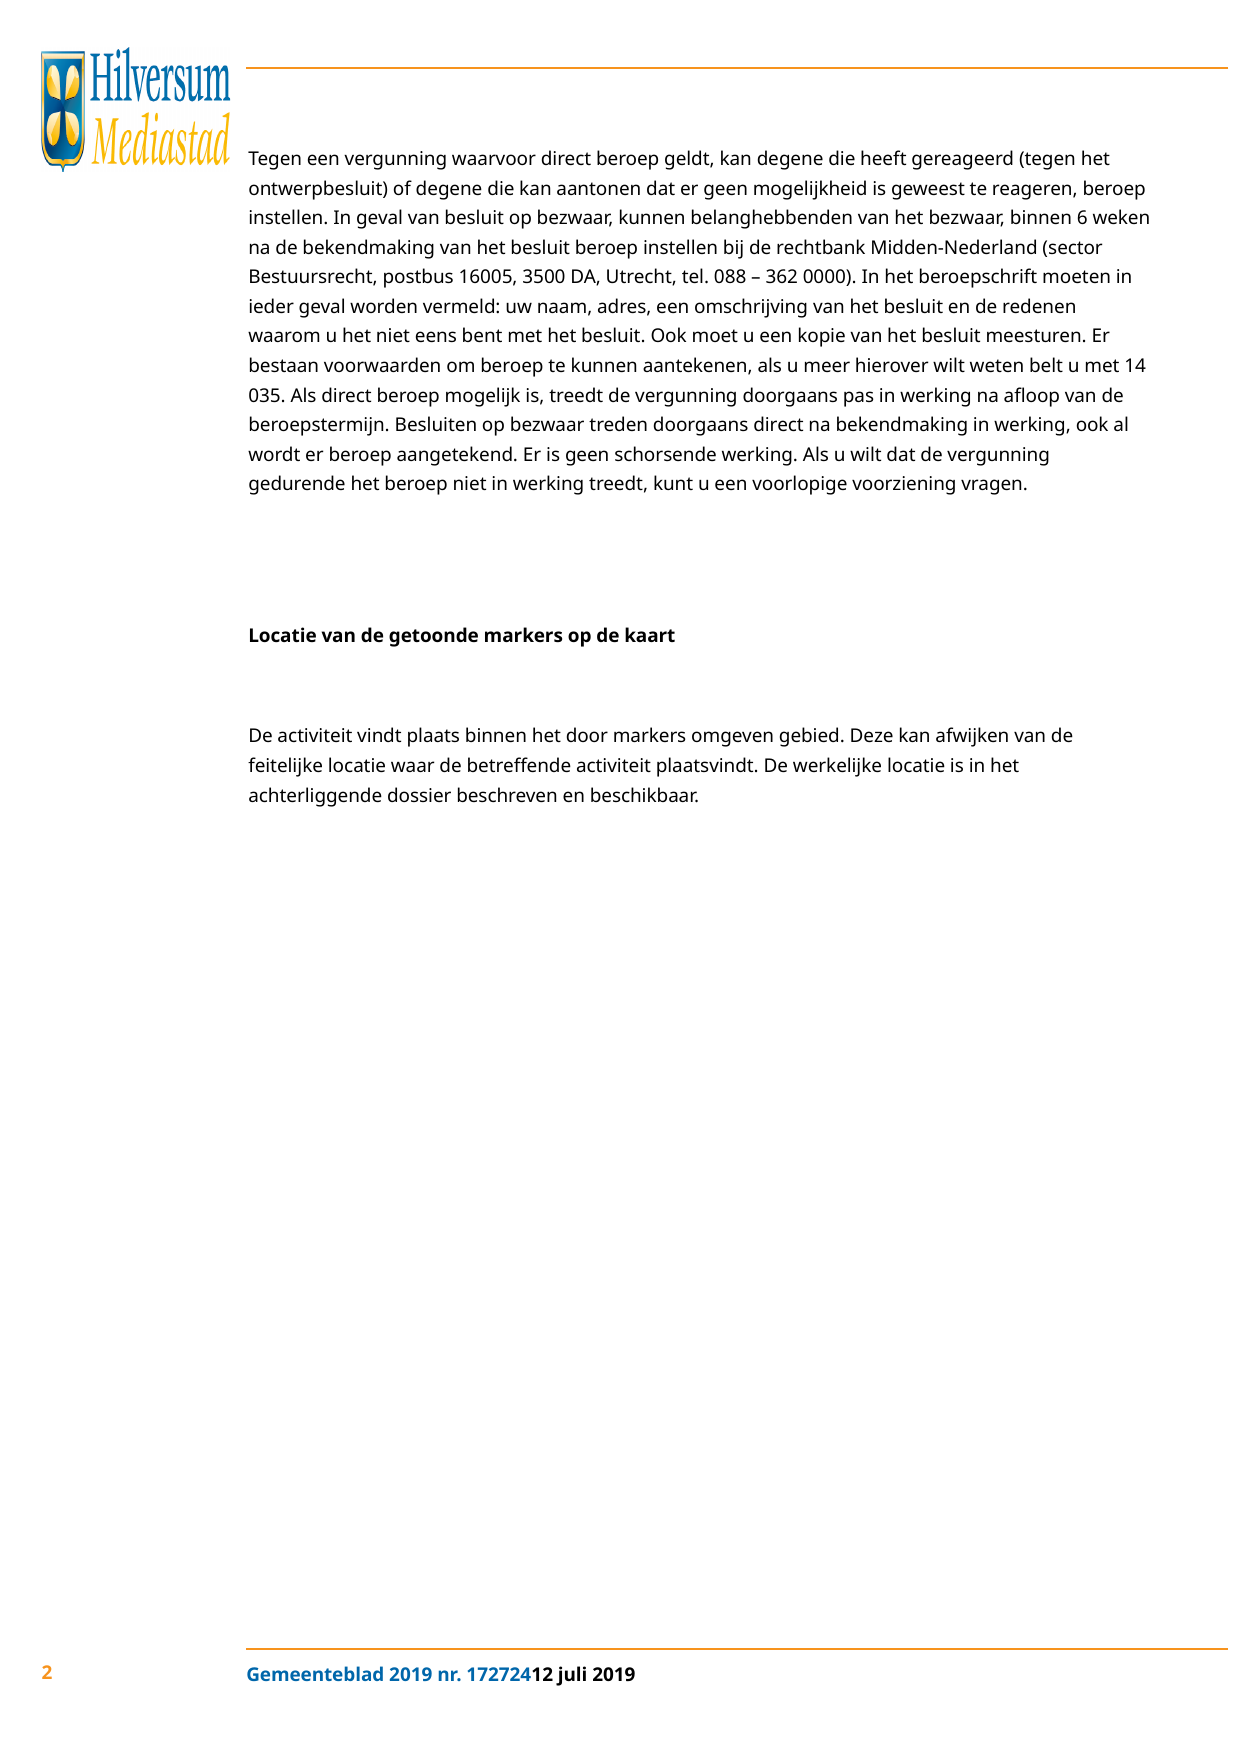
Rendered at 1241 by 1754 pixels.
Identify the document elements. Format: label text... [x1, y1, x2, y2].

text De activiteit vindt plaats binnen het door markers omgeven gebied. Deze kan afwijken van de feitelijke locatie waar de betreffende activiteit plaatsvindt. De werkelijke locatie is in het achterliggende dossier beschreven en beschikbaar. [248, 723, 1152, 808]
text Locatie van de getoonde markers op de kaart [248, 622, 1152, 648]
text Tegen een vergunning waarvoor direct beroep geldt, kan degene die heeft gereageerd (tegen het ontwerpbesluit) of degene die kan aantonen dat er geen mogelijkheid is geweest te reageren, beroep instellen. In geval van besluit op bezwaar, kunnen belanghebbenden van het bezwaar, binnen 6 weken na de bekendmaking van het besluit beroep instellen bij de rechtbank Midden-Nederland (sector Bestuursrecht, postbus 16005, 3500 DA, Utrecht, tel. 088 – 362 0000). In het beroepschrift moeten in ieder geval worden vermeld: uw naam, adres, een omschrijving van het besluit en de redenen waarom u het niet eens bent met het besluit. Ook moet u een kopie van het besluit meesturen. Er bestaan voorwaarden om beroep te kunnen aantekenen, als u meer hierover wilt weten belt u met 14 035. Als direct beroep mogelijk is, treedt de vergunning doorgaans pas in werking na afloop van de beroepstermijn. Besluiten op bezwaar treden doorgaans direct na bekendmaking in werking, ook al wordt er beroep aangetekend. Er is geen schorsende werking. Als u wilt dat de vergunning gedurende het beroep niet in werking treedt, kunt u een voorlopige voorziening vragen. [248, 145, 1152, 496]
picture [41, 47, 231, 172]
